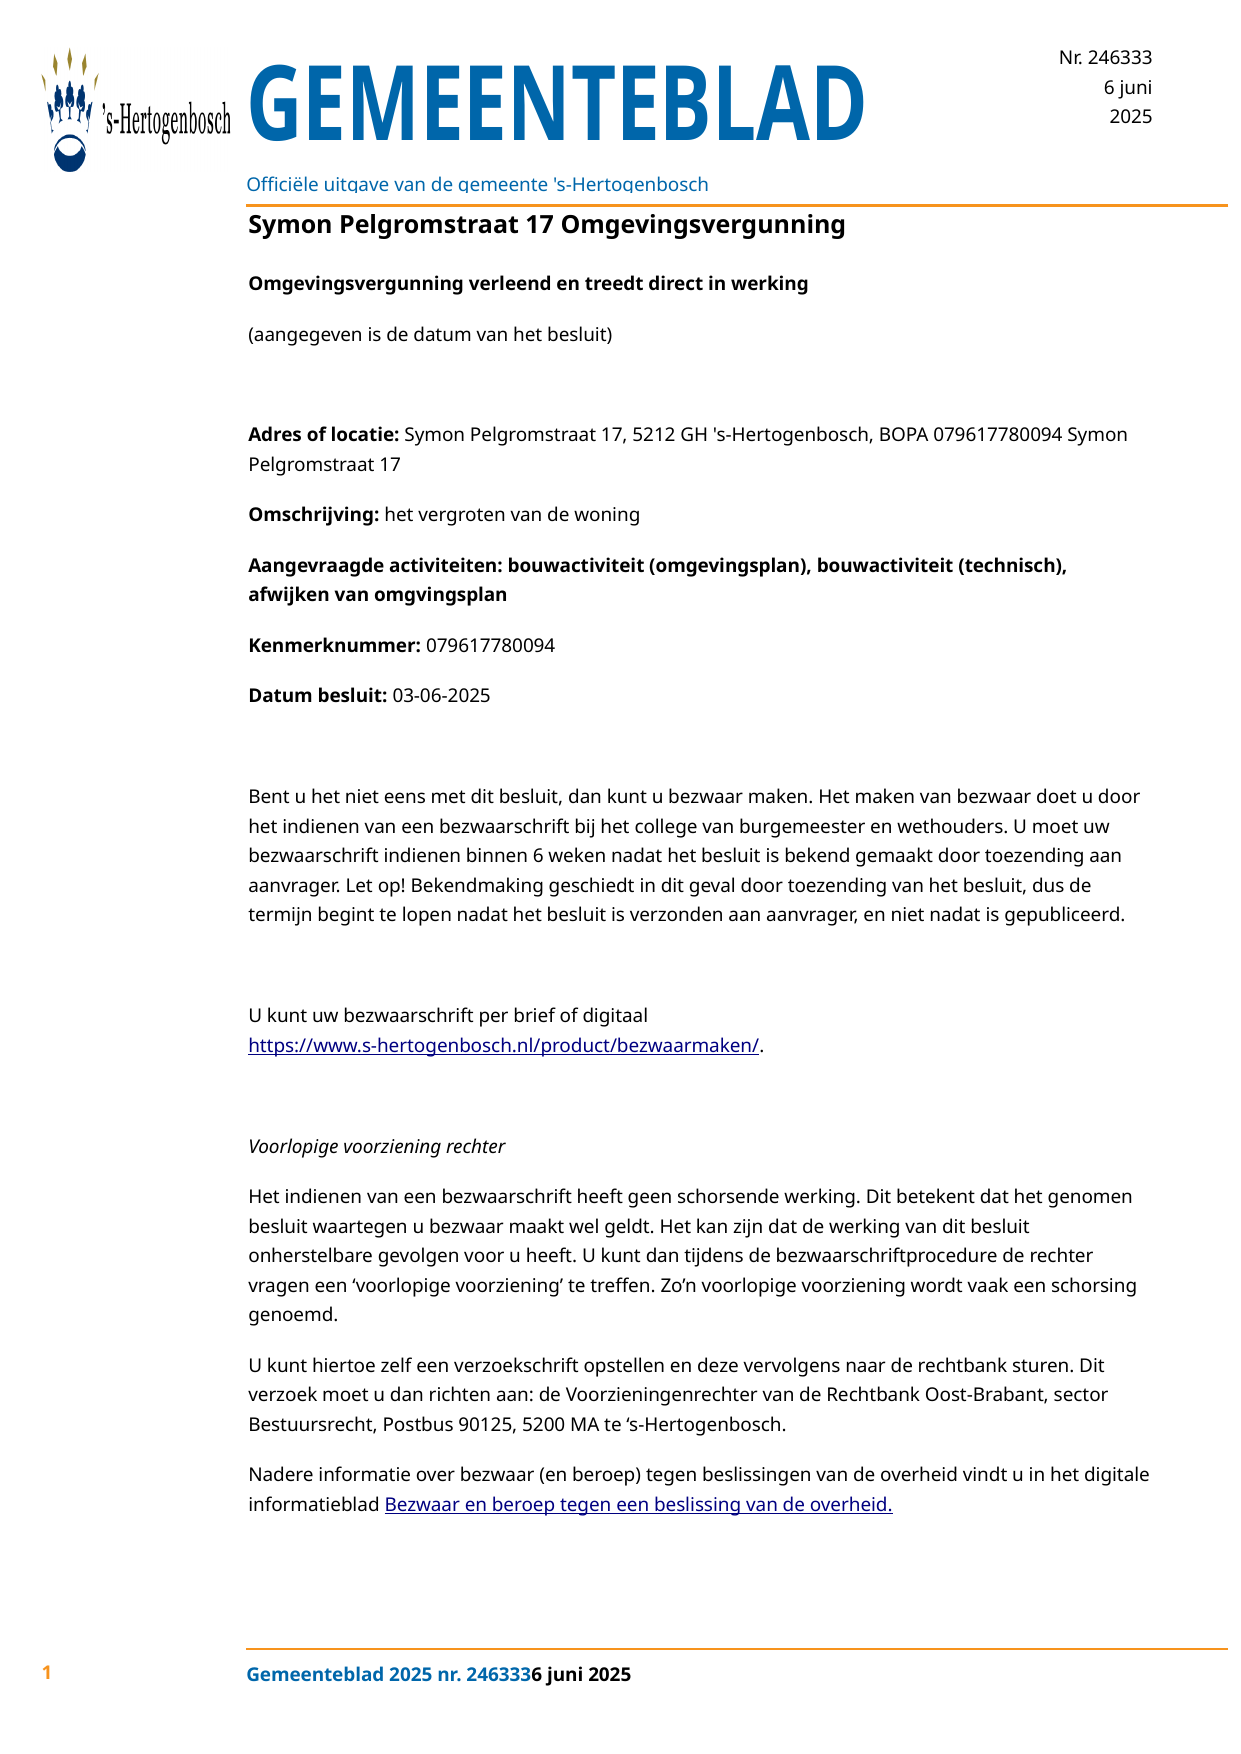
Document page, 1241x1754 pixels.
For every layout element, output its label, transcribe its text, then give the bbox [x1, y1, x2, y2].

text U kunt uw bezwaarschrift per brief of digitaal https://www.s-hertogenbosch.nl/product/bezwaarmaken/. [248, 1002, 1152, 1058]
text Het indienen van een bezwaarschrift heeft geen schorsende werking. Dit betekent dat het genomen besluit waartegen u bezwaar maakt wel geldt. Het kan zijn dat de werking van dit besluit onherstelbare gevolgen voor u heeft. U kunt dan tijdens de bezwaarschriftprocedure de rechter vragen een ‘voorlopige voorziening’ te treffen. Zo’n voorlopige voorziening wordt vaak een schorsing genoemd. [248, 1183, 1152, 1327]
text Omschrijving: het vergroten van de woning [248, 502, 1152, 527]
text U kunt hiertoe zelf een verzoekschrift opstellen en deze vervolgens naar de rechtbank sturen. Dit verzoek moet u dan richten aan: de Voorzieningenrechter van de Rechtbank Oost-Brabant, sector Bestuursrecht, Postbus 90125, 5200 MA te ‘s-Hertogenbosch. [248, 1352, 1152, 1437]
text Voorlopige voorziening rechter [248, 1133, 1152, 1158]
text Datum besluit: 03-06-2025 [248, 682, 1152, 708]
text Nadere informatie over bezwaar (en beroep) tegen beslissingen van de overheid vindt u in het digitale informatieblad Bezwaar en beroep tegen een beslissing van de overheid. [248, 1462, 1152, 1517]
text Bent u het niet eens met dit besluit, dan kunt u bezwaar maken. Het maken van bezwaar doet u door het indienen van een bezwaarschrift bij het college van burgemeester en wethouders. U moet uw bezwaarschrift indienen binnen 6 weken nadat het besluit is bekend gemaakt door toezending aan aanvrager. Let op! Bekendmaking geschiedt in dit geval door toezending van het besluit, dus de termijn begint te lopen nadat het besluit is verzonden aan aanvrager, en niet nadat is gepubliceerd. [248, 783, 1152, 927]
text Omgevingsvergunning verleend en treedt direct in werking [248, 270, 1152, 296]
text Aangevraagde activiteiten: bouwactiviteit (omgevingsplan), bouwactiviteit (technisch), afwijken van omgvingsplan [248, 552, 1152, 607]
text (aangegeven is de datum van het besluit) [248, 321, 1152, 346]
picture [41, 47, 231, 172]
text Symon Pelgromstraat 17 Omgevingsvergunning [248, 207, 1152, 241]
text Adres of locatie: Symon Pelgromstraat 17, 5212 GH 's-Hertogenbosch, BOPA 079617780094 Symon Pelgromstraat 17 [248, 422, 1152, 477]
text Kenmerknummer: 079617780094 [248, 632, 1152, 658]
